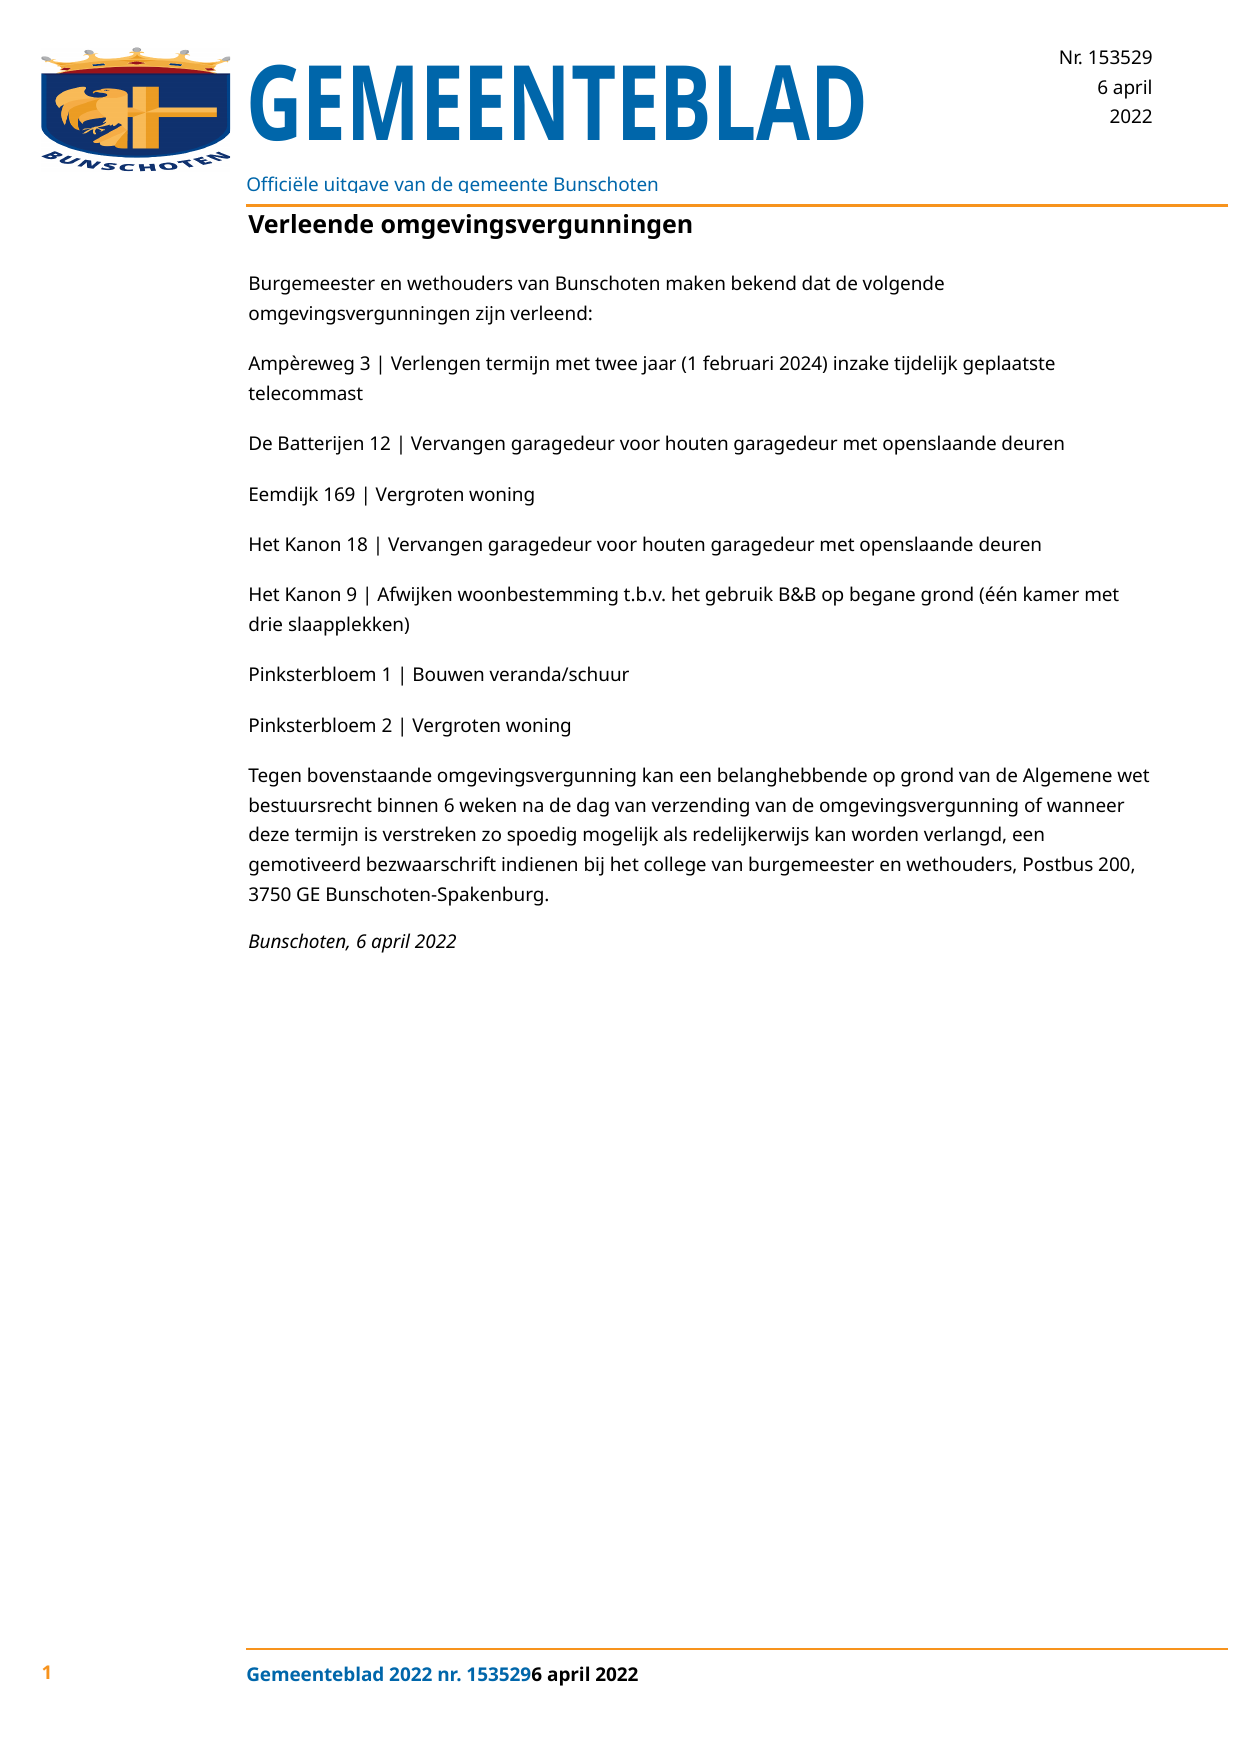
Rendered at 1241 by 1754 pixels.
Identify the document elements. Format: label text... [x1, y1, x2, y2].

text Burgemeester en wethouders van Bunschoten maken bekend dat de volgende omgevingsvergunningen zijn verleend: [248, 270, 1152, 326]
text Het Kanon 9 | Afwijken woonbestemming t.b.v. het gebruik B&B op begane grond (één kamer met drie slaapplekken) [248, 582, 1152, 637]
text Het Kanon 18 | Vervangen garagedeur voor houten garagedeur met openslaande deuren [248, 531, 1152, 557]
text Eemdijk 169 | Vergroten woning [248, 481, 1152, 506]
picture [41, 47, 231, 172]
text Tegen bovenstaande omgevingsvergunning kan een belanghebbende op grond van de Algemene wet bestuursrecht binnen 6 weken na de dag van verzending van de omgevingsvergunning of wanneer deze termijn is verstreken zo spoedig mogelijk als redelijkerwijs kan worden verlangd, een gemotiveerd bezwaarschrift indienen bij het college van burgemeester en wethouders, Postbus 200, 3750 GE Bunschoten-Spakenburg. [248, 762, 1152, 906]
text Ampèreweg 3 | Verlengen termijn met twee jaar (1 februari 2024) inzake tijdelijk geplaatste telecommast [248, 350, 1152, 406]
text Pinksterbloem 1 | Bouwen veranda/schuur [248, 662, 1152, 687]
text Verleende omgevingsvergunningen [248, 207, 1152, 241]
text Pinksterbloem 2 | Vergroten woning [248, 712, 1152, 738]
text Bunschoten, 6 april 2022 [248, 928, 1152, 954]
text De Batterijen 12 | Vervangen garagedeur voor houten garagedeur met openslaande deuren [248, 430, 1152, 456]
